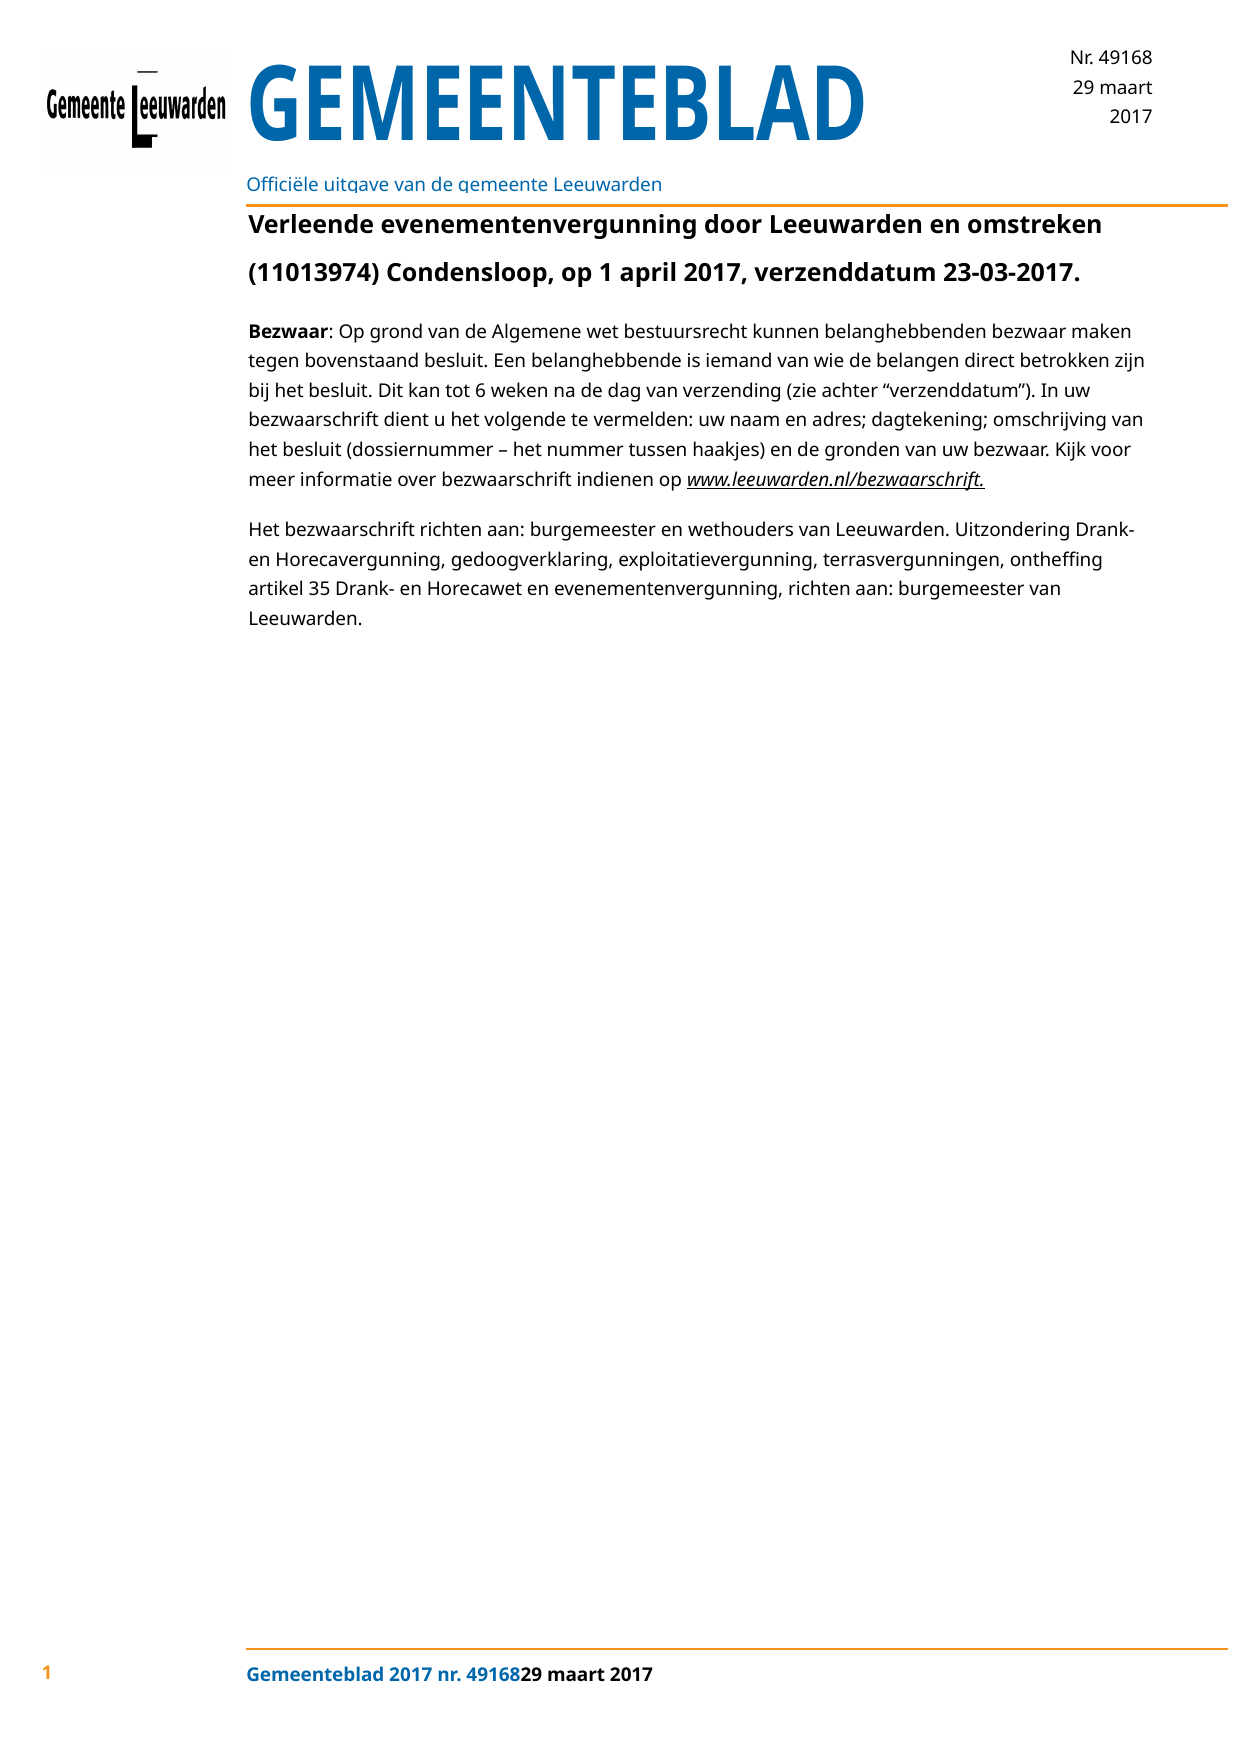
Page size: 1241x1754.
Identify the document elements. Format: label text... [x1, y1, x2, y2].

text Het bezwaarschrift richten aan: burgemeester en wethouders van Leeuwarden. Uitzondering Drank- en Horecavergunning, gedoogverklaring, exploitatievergunning, terrasvergunningen, ontheffing artikel 35 Drank- en Horecawet en evenementenvergunning, richten aan: burgemeester van Leeuwarden. [248, 516, 1152, 631]
picture [41, 47, 231, 172]
text Verleende evenementenvergunning door Leeuwarden en omstreken (11013974) Condensloop, op 1 april 2017, verzenddatum 23-03-2017. [248, 207, 1152, 288]
text Bezwaar: Op grond van de Algemene wet bestuursrecht kunnen belanghebbenden bezwaar maken tegen bovenstaand besluit. Een belanghebbende is iemand van wie de belangen direct betrokken zijn bij het besluit. Dit kan tot 6 weken na de dag van verzending (zie achter “verzenddatum”). In uw bezwaarschrift dient u het volgende te vermelden: uw naam en adres; dagtekening; omschrijving van het besluit (dossiernummer – het nummer tussen haakjes) en de gronden van uw bezwaar. Kijk voor meer informatie over bezwaarschrift indienen op www.leeuwarden.nl/bezwaarschrift. [248, 318, 1152, 492]
